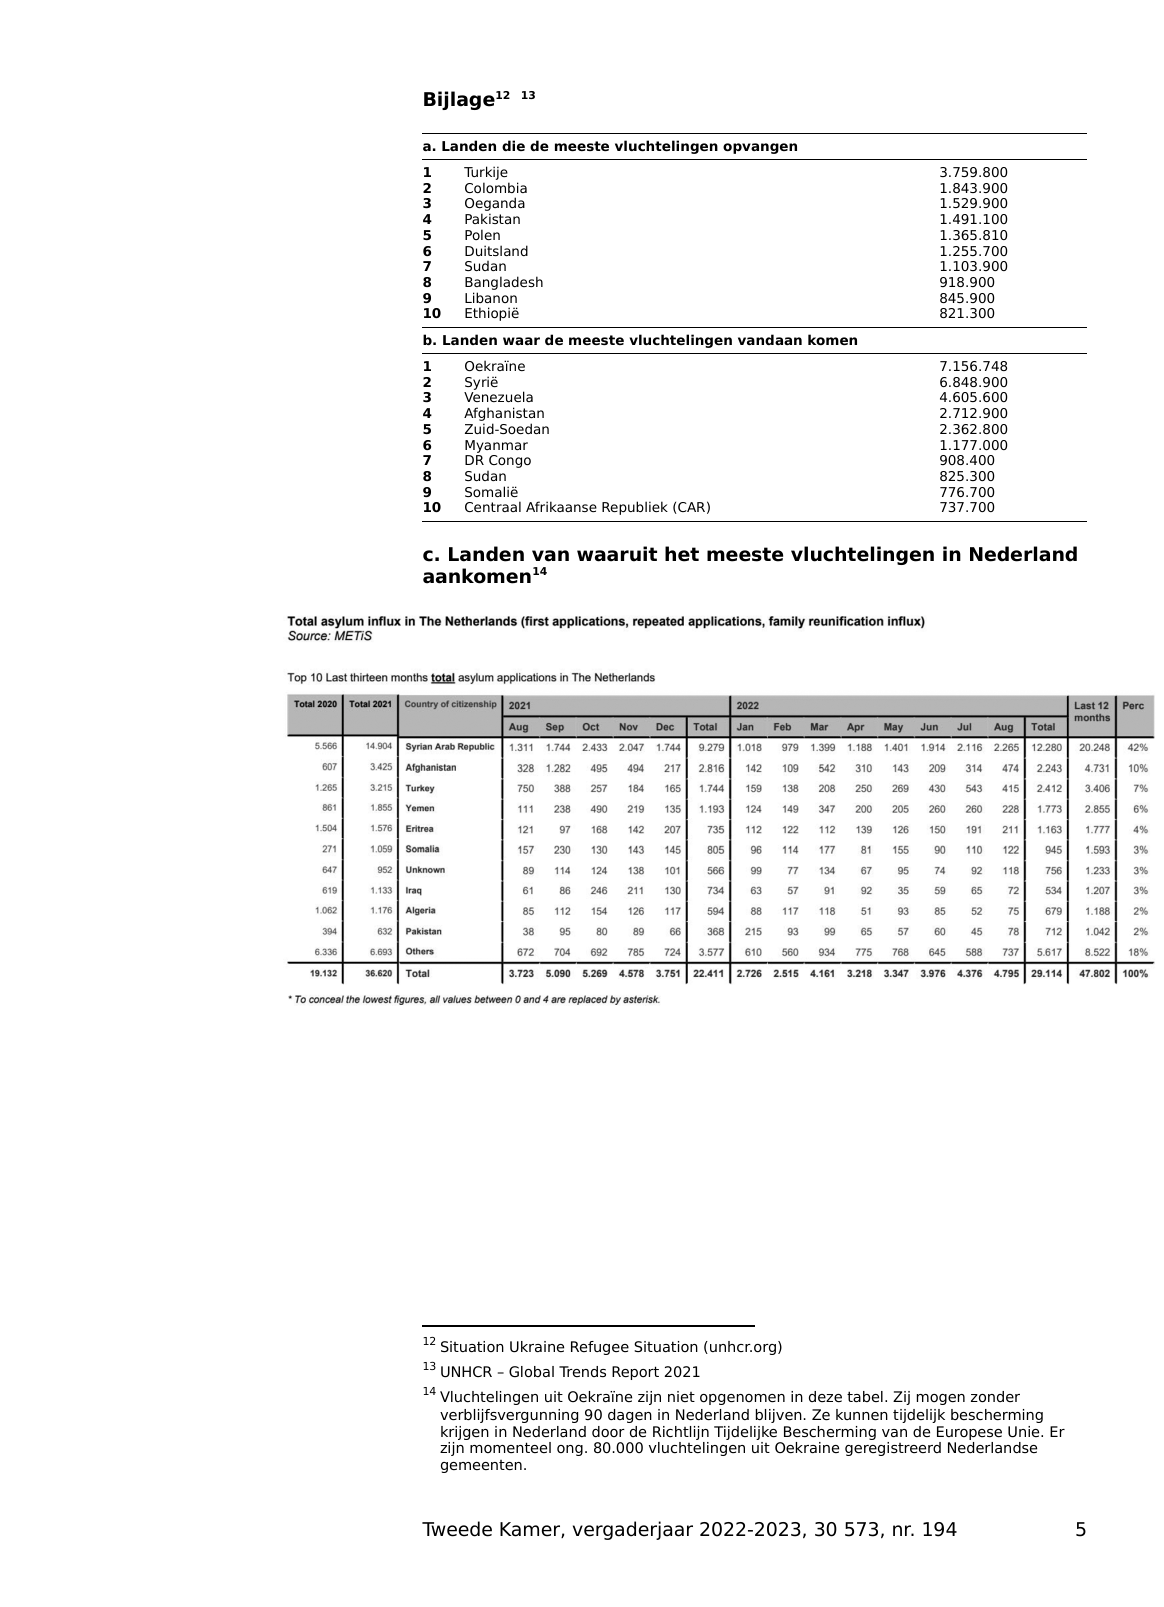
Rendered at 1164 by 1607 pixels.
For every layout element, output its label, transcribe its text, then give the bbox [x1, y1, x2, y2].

table_cell b. Landen waar de meeste vluchtelingen vandaan komen [422, 328, 1087, 353]
table_cell Ethiopië [458, 306, 933, 327]
table_cell Syrië [458, 374, 933, 390]
table_cell 3.759.800 [933, 160, 1087, 181]
table_cell Oekraïne [458, 354, 933, 374]
table_cell 9 [422, 291, 458, 306]
table_cell Sudan [458, 259, 933, 275]
table_cell Oeganda [458, 196, 933, 212]
table_cell 6 [422, 244, 458, 259]
table_cell 3 [422, 196, 458, 212]
text Situation Ukraine Refugee Situation (unhcr.org) [422, 1335, 1087, 1357]
table_cell 7 [422, 259, 458, 275]
table_cell Bangladesh [458, 275, 933, 291]
table_cell Colombia [458, 181, 933, 196]
table_cell Afghanistan [458, 406, 933, 422]
table_cell 5 [422, 422, 458, 437]
table_cell Myanmar [458, 437, 933, 453]
table_cell Polen [458, 228, 933, 243]
table_cell Sudan [458, 469, 933, 484]
table_cell 1.491.100 [933, 212, 1087, 228]
table_cell DR Congo [458, 453, 933, 469]
table_cell 1.103.900 [933, 259, 1087, 275]
table_cell Centraal Afrikaanse Republiek (CAR) [458, 500, 933, 521]
table_cell 825.300 [933, 469, 1087, 484]
table_cell 10 [422, 306, 458, 327]
table_cell Venezuela [458, 390, 933, 406]
table_cell 3 [422, 390, 458, 406]
table_cell 845.900 [933, 291, 1087, 306]
table_cell 2.712.900 [933, 406, 1087, 422]
table_cell 821.300 [933, 306, 1087, 327]
table_cell 908.400 [933, 453, 1087, 469]
text Vluchtelingen uit Oekraïne zijn niet opgenomen in deze tabel. Zij mogen zonder verblijfsvergunning 90 dagen in Nederland blijven. Ze kunnen tijdelijk bescherming krijgen in Nederland door de Richtlijn Tijdelijke Bescherming van de Europese Unie. Er zijn momenteel ong. 80.000 vluchtelingen uit Oekraine geregistreerd Nederlandse gemeenten. [422, 1385, 1087, 1474]
table_cell Zuid-Soedan [458, 422, 933, 437]
table_cell 4 [422, 406, 458, 422]
table_cell Turkije [458, 160, 933, 181]
subtitle Bijlage [77, 89, 1087, 111]
table_cell 1.843.900 [933, 181, 1087, 196]
table_cell 918.900 [933, 275, 1087, 291]
table_cell 9 [422, 485, 458, 500]
table_cell Libanon [458, 291, 933, 306]
table_cell 737.700 [933, 500, 1087, 521]
subtitle c. Landen van waaruit het meeste vluchtelingen in Nederland aankomen [422, 544, 1087, 588]
table_cell 6 [422, 437, 458, 453]
table_cell 6.848.900 [933, 374, 1087, 390]
table_cell 7.156.748 [933, 354, 1087, 374]
table_cell 1 [422, 354, 458, 374]
table_cell 1.529.900 [933, 196, 1087, 212]
table_cell Pakistan [458, 212, 933, 228]
table_cell 4.605.600 [933, 390, 1087, 406]
table_cell 1.177.000 [933, 437, 1087, 453]
table_cell 1.255.700 [933, 244, 1087, 259]
table_cell Duitsland [458, 244, 933, 259]
table_cell 2 [422, 374, 458, 390]
table_cell 5 [422, 228, 458, 243]
table_cell 4 [422, 212, 458, 228]
table_cell 10 [422, 500, 458, 521]
table_cell 8 [422, 469, 458, 484]
table_cell Somalië [458, 485, 933, 500]
picture [277, 610, 1164, 1006]
text UNHCR – Global Trends Report 2021 [422, 1360, 1087, 1382]
table_header a. Landen die de meeste vluchtelingen opvangen [422, 134, 1087, 159]
table_cell 776.700 [933, 485, 1087, 500]
table_cell 1.365.810 [933, 228, 1087, 243]
table_cell 2.362.800 [933, 422, 1087, 437]
table_cell 2 [422, 181, 458, 196]
table_cell 7 [422, 453, 458, 469]
table_cell 1 [422, 160, 458, 181]
table_cell 8 [422, 275, 458, 291]
